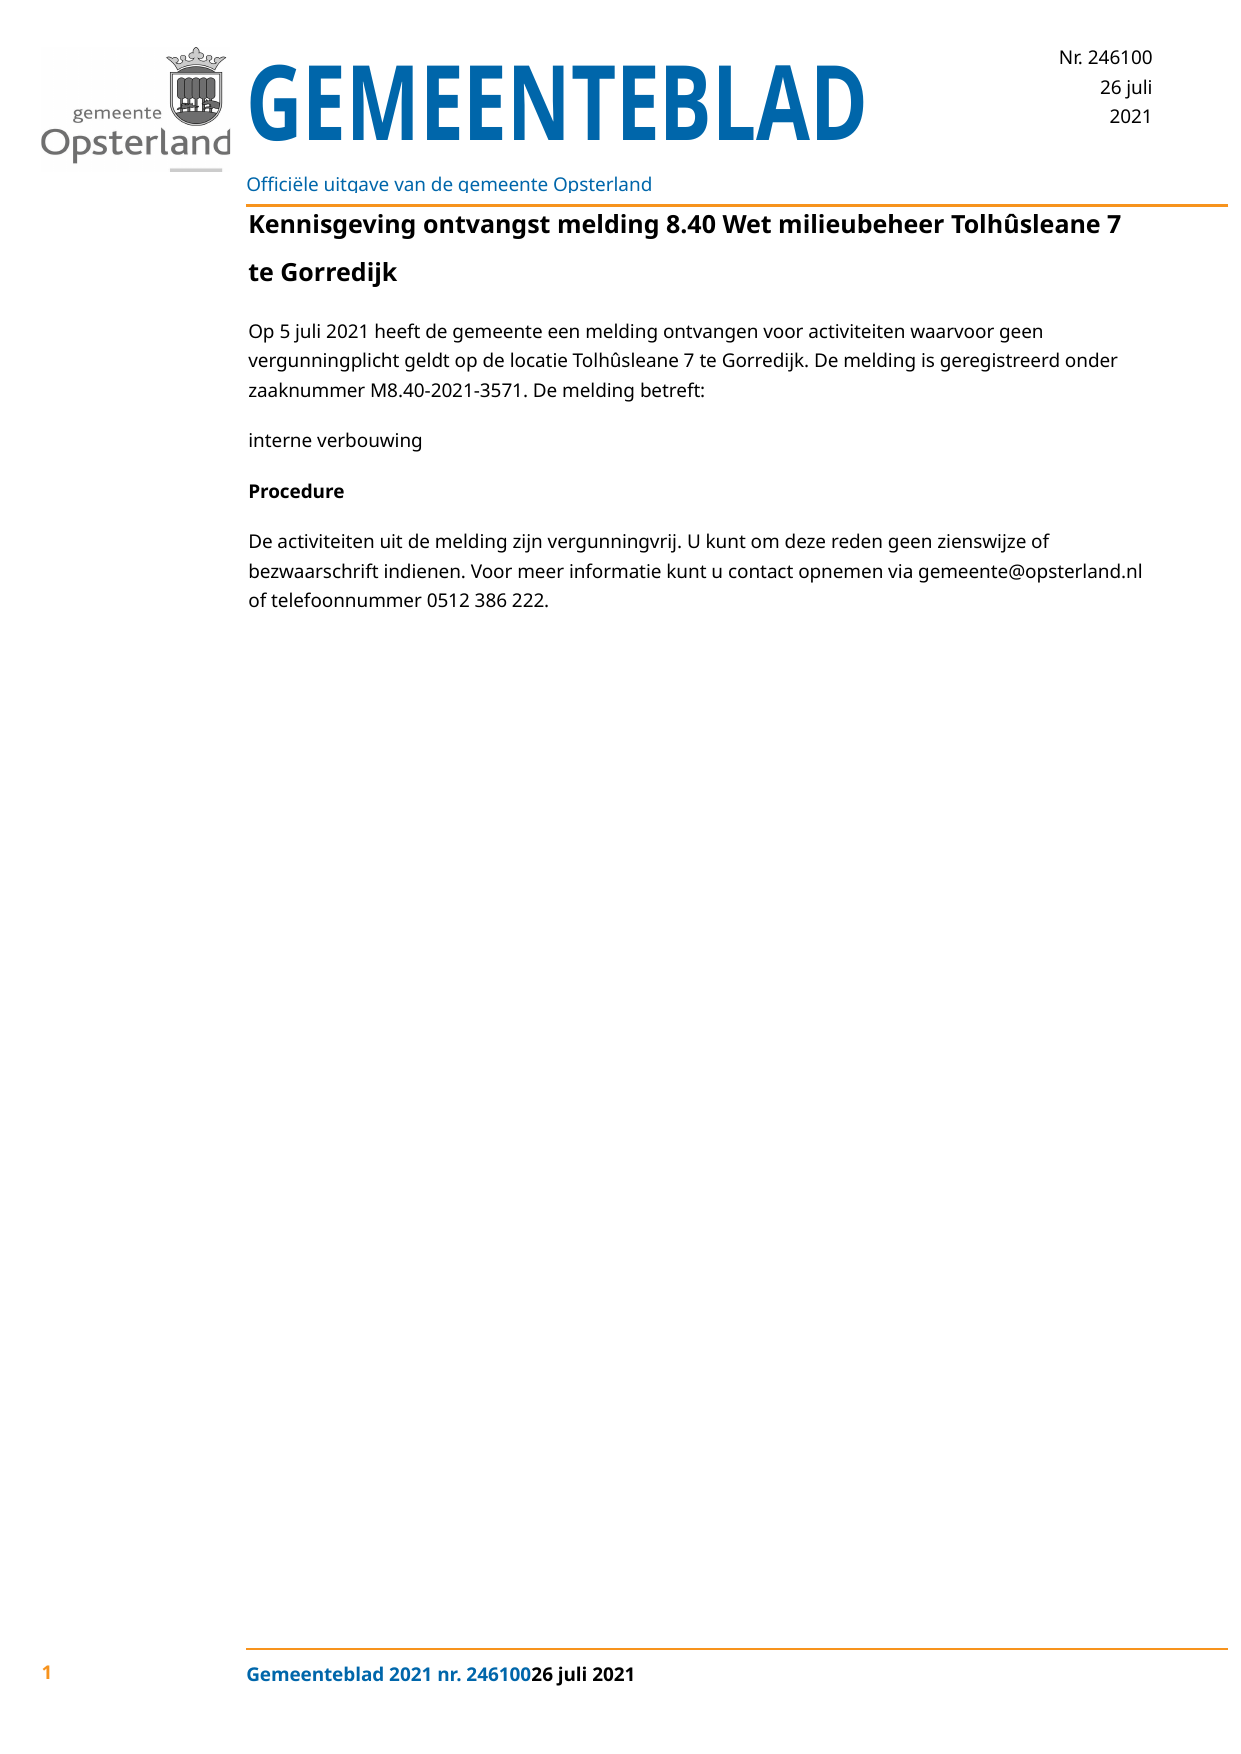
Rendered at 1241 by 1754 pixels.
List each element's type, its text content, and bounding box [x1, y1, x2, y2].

text De activiteiten uit de melding zijn vergunningvrij. U kunt om deze reden geen zienswijze of bezwaarschrift indienen. Voor meer informatie kunt u contact opnemen via gemeente@opsterland.nl of telefoonnummer 0512 386 222. [248, 528, 1152, 613]
text interne verbouwing [248, 427, 1152, 453]
text Procedure [248, 478, 1152, 504]
picture [41, 47, 231, 172]
text Kennisgeving ontvangst melding 8.40 Wet milieubeheer Tolhûsleane 7 te Gorredijk [248, 207, 1152, 288]
text Op 5 juli 2021 heeft de gemeente een melding ontvangen voor activiteiten waarvoor geen vergunningplicht geldt op de locatie Tolhûsleane 7 te Gorredijk. De melding is geregistreerd onder zaaknummer M8.40-2021-3571. De melding betreft: [248, 318, 1152, 403]
